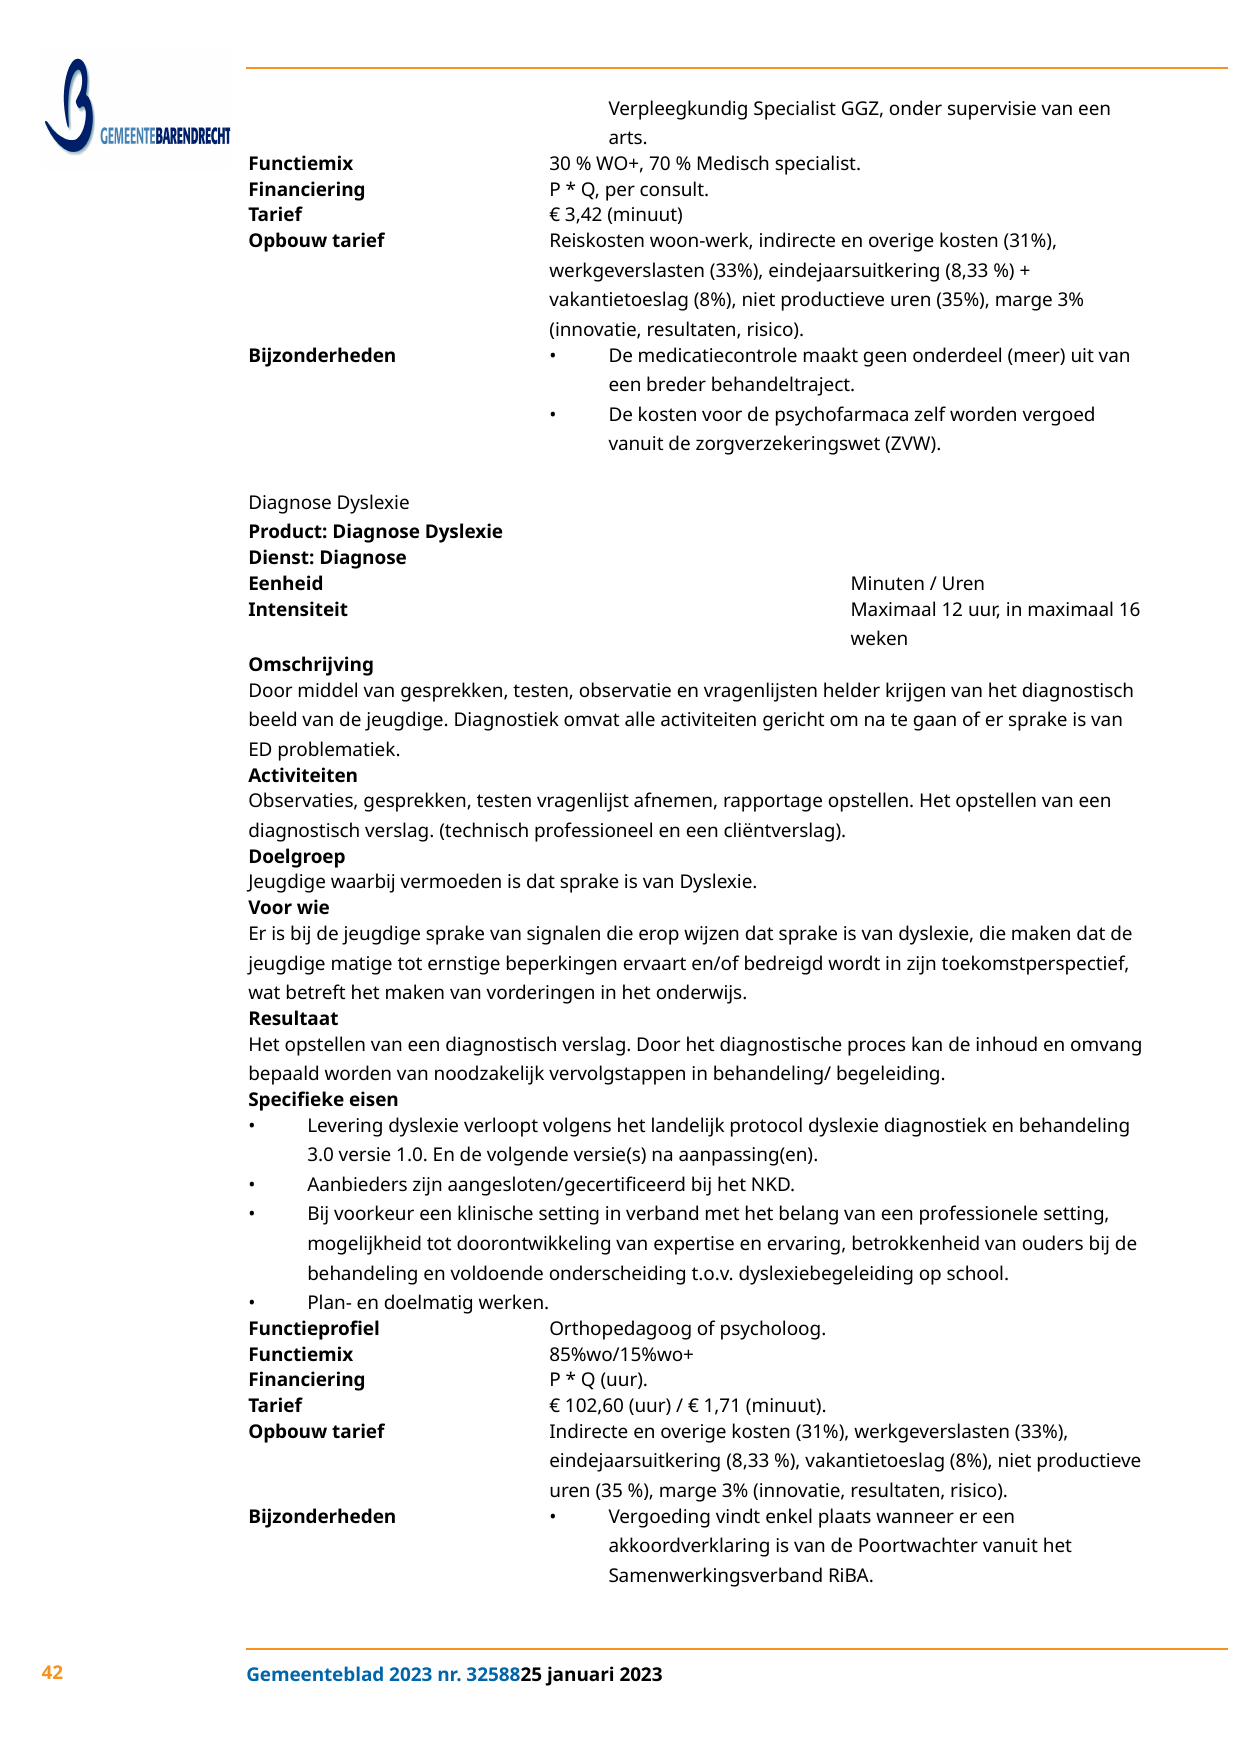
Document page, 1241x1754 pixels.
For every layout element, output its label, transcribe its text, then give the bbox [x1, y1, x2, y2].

table_cell [248, 95, 549, 150]
text Diagnose Dyslexie [248, 489, 1152, 515]
table_cell Er is bij de jeugdige sprake van signalen die erop wijzen dat sprake is van dyslexie, die maken dat de jeugdige matige tot ernstige beperkingen ervaart en/of bedreigd wordt in zijn toekomstperspectief, wat betreft het maken van vorderingen in het onderwijs. [248, 920, 1152, 1005]
table_cell Observaties, gesprekken, testen vragenlijst afnemen, rapportage opstellen. Het opstellen van een diagnostisch verslag. (technisch professioneel en een cliëntverslag). [248, 788, 1152, 843]
table_cell Omschrijving [248, 651, 1152, 677]
table_cell De medicatiecontrole maakt geen onderdeel (meer) uit van een breder behandeltraject. De kosten voor de psychofarmaca zelf worden vergoed vanuit de zorgverzekeringswet (ZVW). [549, 342, 1152, 456]
table_cell Functiemix [248, 150, 549, 176]
table_cell [850, 894, 1152, 920]
table_cell Bijzonderheden [248, 342, 549, 456]
table_cell Jeugdige waarbij vermoeden is dat sprake is van Dyslexie. [248, 869, 1152, 894]
table_cell Reiskosten woon-werk, indirecte en overige kosten (31%), werkgeverslasten (33%), eindejaarsuitkering (8,33 %) + vakantietoeslag (8%), niet productieve uren (35%), marge 3% (innovatie, resultaten, risico). [549, 227, 1152, 342]
table_cell Doelgroep [248, 843, 1152, 869]
picture [41, 47, 231, 172]
table_cell Bijzonderheden [248, 1503, 549, 1588]
table_cell Financiering [248, 176, 549, 202]
table_cell P * Q, per consult. [549, 176, 1152, 202]
table_cell Voor wie [248, 894, 850, 920]
table_cell 30 % WO+, 70 % Medisch specialist. [549, 150, 1152, 176]
table_cell Functieprofiel [248, 1315, 549, 1341]
table_cell Eenheid [248, 570, 850, 596]
table_cell 85%wo/15%wo+ [549, 1341, 1152, 1366]
table_cell Resultaat [248, 1005, 1152, 1031]
table_cell Orthopedagoog of psycholoog. [549, 1315, 1152, 1341]
table_header Product: Diagnose Dyslexie [248, 519, 1152, 544]
table_cell P * Q (uur). [549, 1366, 1152, 1392]
table_cell Tarief [248, 1392, 549, 1418]
table_cell Minuten / Uren [850, 570, 1152, 596]
table_cell Dienst: Diagnose [248, 545, 1152, 570]
table_cell Verpleegkundig Specialist GGZ, onder supervisie van een arts. [549, 95, 1152, 150]
table_cell Door middel van gesprekken, testen, observatie en vragenlijsten helder krijgen van het diagnostisch beeld van de jeugdige. Diagnostiek omvat alle activiteiten gericht om na te gaan of er sprake is van ED problematiek. [248, 677, 1152, 762]
table_cell Het opstellen van een diagnostisch verslag. Door het diagnostische proces kan de inhoud en omvang bepaald worden van noodzakelijk vervolgstappen in behandeling/ begeleiding. [248, 1031, 1152, 1086]
table_cell Financiering [248, 1366, 549, 1392]
table_cell Maximaal 12 uur, in maximaal 16 weken [850, 596, 1152, 651]
table_cell Levering dyslexie verloopt volgens het landelijk protocol dyslexie diagnostiek en behandeling 3.0 versie 1.0. En de volgende versie(s) na aanpassing(en). Aanbieders zijn aangesloten/gecertificeerd bij het NKD. Bij voorkeur een klinische setting in verband met het belang van een professionele setting, mogelijkheid tot doorontwikkeling van expertise en ervaring, betrokkenheid van ouders bij de behandeling en voldoende onderscheiding t.o.v. dyslexiebegeleiding op school. Plan- en doelmatig werken. [248, 1112, 1152, 1315]
table_cell Tarief [248, 202, 549, 227]
table_cell Opbouw tarief [248, 1418, 549, 1503]
table_cell Indirecte en overige kosten (31%), werkgeverslasten (33%), eindejaarsuitkering (8,33 %), vakantietoeslag (8%), niet productieve uren (35 %), marge 3% (innovatie, resultaten, risico). [549, 1418, 1152, 1503]
table_cell Opbouw tarief [248, 227, 549, 342]
table_cell € 3,42 (minuut) [549, 202, 1152, 227]
table_cell Functiemix [248, 1341, 549, 1366]
table_cell € 102,60 (uur) / € 1,71 (minuut). [549, 1392, 1152, 1418]
table_cell Vergoeding vindt enkel plaats wanneer er een akkoordverklaring is van de Poortwachter vanuit het Samenwerkingsverband RiBA. [549, 1503, 1152, 1588]
table_cell Specifieke eisen [248, 1086, 1152, 1112]
table_cell Intensiteit [248, 596, 850, 651]
table_cell Activiteiten [248, 762, 1152, 788]
